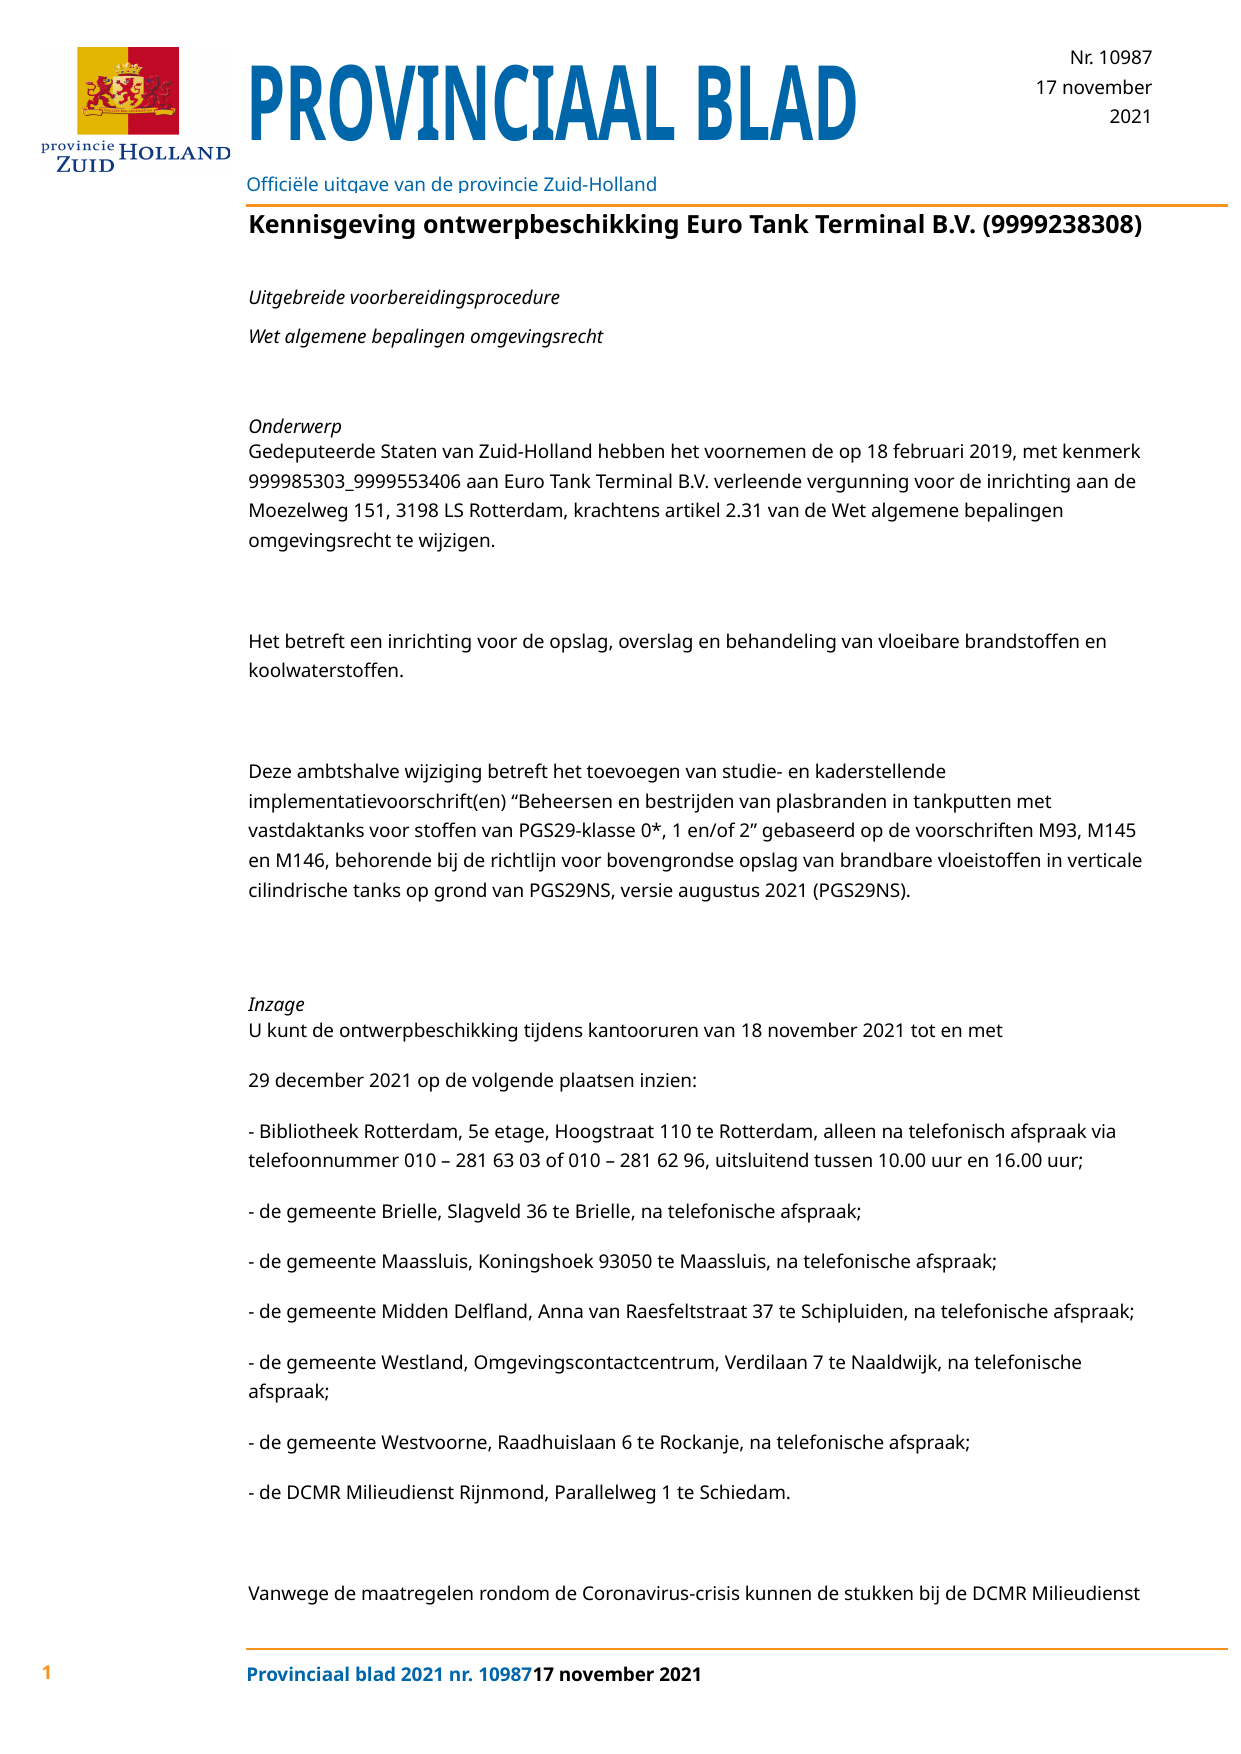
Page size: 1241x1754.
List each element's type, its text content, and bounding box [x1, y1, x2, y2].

text - de gemeente Westvoorne, Raadhuislaan 6 te Rockanje, na telefonische afspraak; [248, 1429, 1152, 1455]
text - de DCMR Milieudienst Rijnmond, Parallelweg 1 te Schiedam. [248, 1479, 1152, 1505]
text Gedeputeerde Staten van Zuid-Holland hebben het voornemen de op 18 februari 2019, met kenmerk 999985303_9999553406 aan Euro Tank Terminal B.V. verleende vergunning voor de inrichting aan de Moezelweg 151, 3198 LS Rotterdam, krachtens artikel 2.31 van de Wet algemene bepalingen omgevingsrecht te wijzigen. [248, 438, 1152, 553]
text - de gemeente Maassluis, Koningshoek 93050 te Maassluis, na telefonische afspraak; [248, 1248, 1152, 1274]
text Inzage [248, 991, 1152, 1017]
text Onderwerp [248, 413, 1152, 438]
text Kennisgeving ontwerpbeschikking Euro Tank Terminal B.V. (9999238308) [248, 207, 1152, 241]
text Uitgebreide voorbereidingsprocedure [248, 284, 1152, 309]
text Deze ambtshalve wijziging betreft het toevoegen van studie- en kaderstellende implementatievoorschrift(en) “Beheersen en bestrijden van plasbranden in tankputten met vastdaktanks voor stoffen van PGS29-klasse 0*, 1 en/of 2” gebaseerd op de voorschriften M93, M145 en M146, behorende bij de richtlijn voor bovengrondse opslag van brandbare vloeistoffen in verticale cilindrische tanks op grond van PGS29NS, versie augustus 2021 (PGS29NS). [248, 758, 1152, 903]
text - de gemeente Brielle, Slagveld 36 te Brielle, na telefonische afspraak; [248, 1198, 1152, 1223]
text - de gemeente Midden Delfland, Anna van Raesfeltstraat 37 te Schipluiden, na telefonische afspraak; [248, 1299, 1152, 1324]
text Vanwege de maatregelen rondom de Coronavirus-crisis kunnen de stukken bij de DCMR Milieudienst [248, 1580, 1152, 1606]
text 29 december 2021 op de volgende plaatsen inzien: [248, 1067, 1152, 1093]
text U kunt de ontwerpbeschikking tijdens kantooruren van 18 november 2021 tot en met [248, 1017, 1152, 1043]
text - de gemeente Westland, Omgevingscontactcentrum, Verdilaan 7 te Naaldwijk, na telefonische afspraak; [248, 1349, 1152, 1404]
text - Bibliotheek Rotterdam, 5e etage, Hoogstraat 110 te Rotterdam, alleen na telefonisch afspraak via telefoonnummer 010 – 281 63 03 of 010 – 281 62 96, uitsluitend tussen 10.00 uur en 16.00 uur; [248, 1118, 1152, 1173]
text Wet algemene bepalingen omgevingsrecht [248, 323, 1152, 349]
text Het betreft een inrichting voor de opslag, overslag en behandeling van vloeibare brandstoffen en koolwaterstoffen. [248, 628, 1152, 683]
picture [41, 47, 231, 172]
